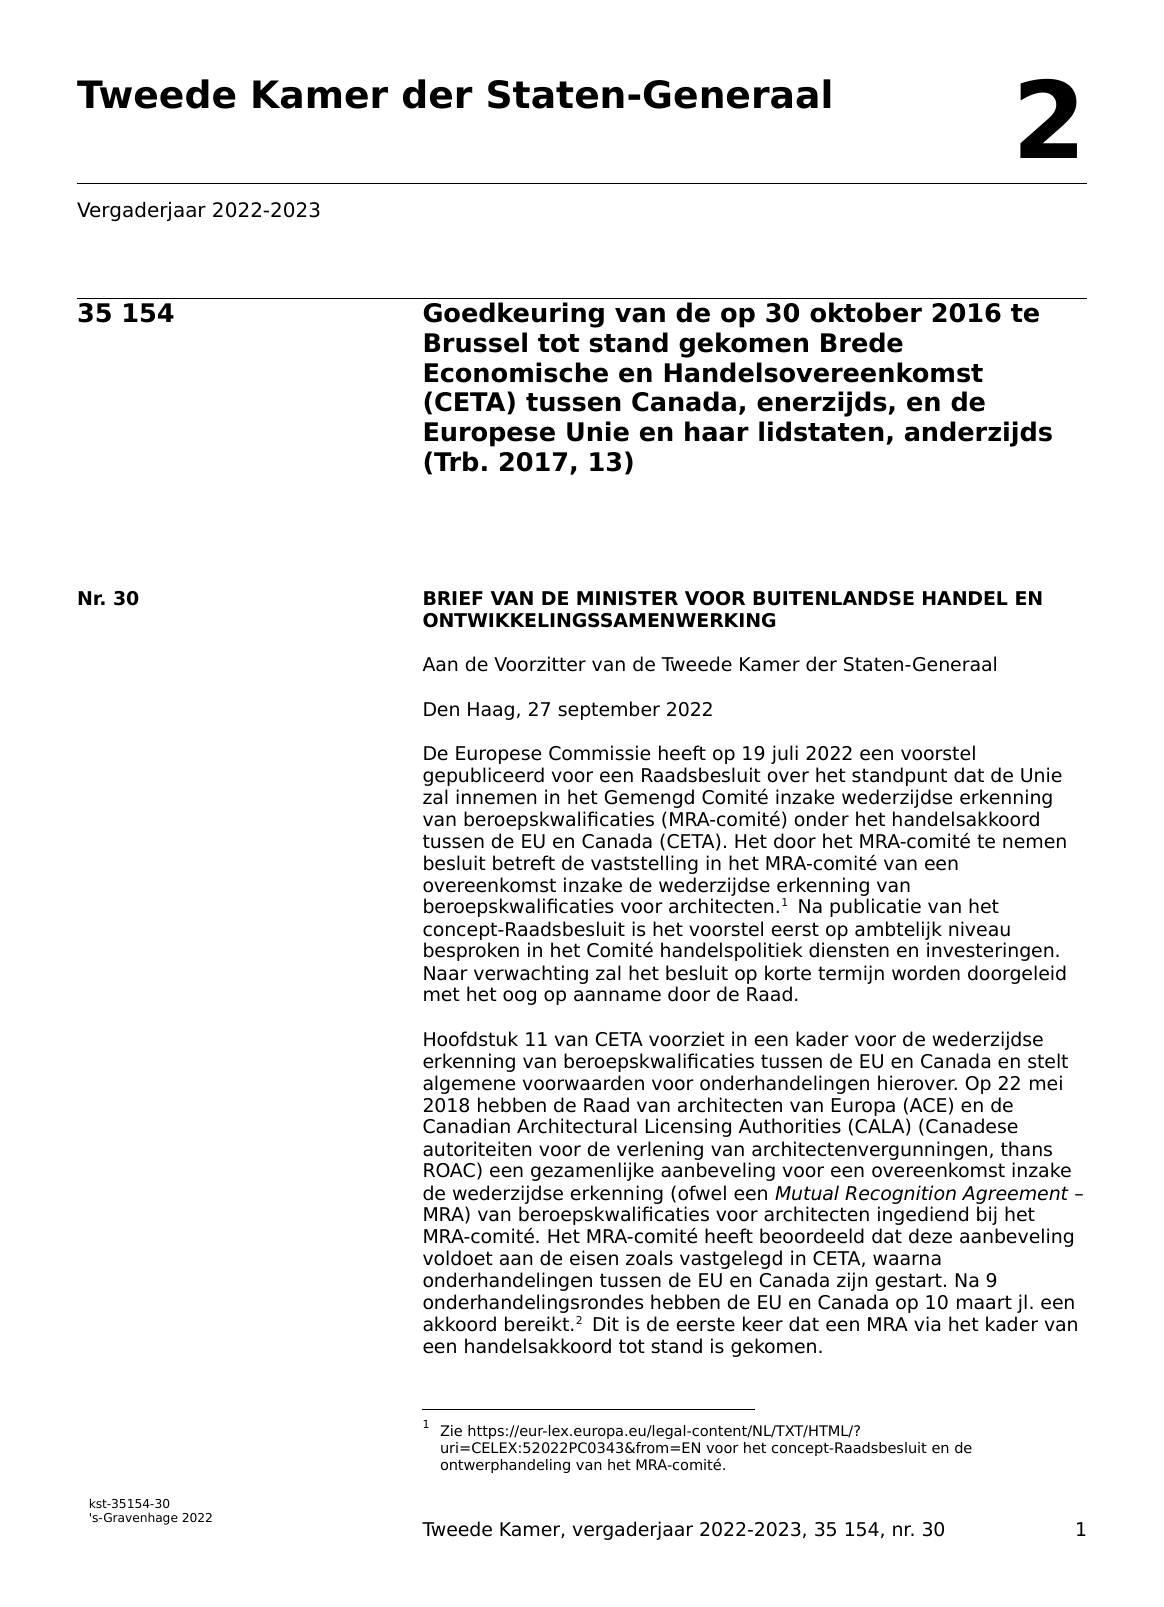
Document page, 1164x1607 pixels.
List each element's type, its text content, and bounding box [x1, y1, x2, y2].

table_header Tweede Kamer der Staten-Generaal [77, 59, 886, 183]
subtitle 35 154 Goedkeuring van de op 30 oktober 2016 te Brussel tot stand gekomen Brede Economische en Handelsovereenkomst (CETA) tussen Canada, enerzijds, en de Europese Unie en haar lidstaten, anderzijds (Trb. 2017, 13) [77, 299, 1087, 477]
text De Europese Commissie heeft op 19 juli 2022 een voorstel gepubliceerd voor een Raadsbesluit over het standpunt dat de Unie zal innemen in het Gemengd Comité inzake wederzijdse erkenning van beroepskwalificaties (MRA-comité) onder het handelsakkoord tussen de EU en Canada (CETA). Het door het MRA-comité te nemen besluit betreft de vaststelling in het MRA-comité van een overeenkomst inzake de wederzijdse erkenning van beroepskwalificaties voor architecten. Na publicatie van het concept-Raadsbesluit is het voorstel eerst op ambtelijk niveau besproken in het Comité handelspolitiek diensten en investeringen. Naar verwachting zal het besluit op korte termijn worden doorgeleid met het oog op aanname door de Raad. [422, 743, 1087, 1006]
text Zie https://eur-lex.europa.eu/legal-content/NL/TXT/HTML/?uri=CELEX:52022PC0343&from=EN voor het concept-Raadsbesluit en de ontwerphandeling van het MRA-comité. [422, 1418, 1087, 1474]
text Hoofdstuk 11 van CETA voorziet in een kader voor de wederzijdse erkenning van beroepskwalificaties tussen de EU en Canada en stelt algemene voorwaarden voor onderhandelingen hierover. Op 22 mei 2018 hebben de Raad van architecten van Europa (ACE) en de Canadian Architectural Licensing Authorities (CALA) (Canadese autoriteiten voor de verlening van architectenvergunningen, thans ROAC) een gezamenlijke aanbeveling voor een overeenkomst inzake de wederzijdse erkenning (ofwel een Mutual Recognition Agreement – MRA) van beroepskwalificaties voor architecten ingediend bij het MRA-comité. Het MRA-comité heeft beoordeeld dat deze aanbeveling voldoet aan de eisen zoals vastgelegd in CETA, waarna onderhandelingen tussen de EU en Canada zijn gestart. Na 9 onderhandelingsrondes hebben de EU en Canada op 10 maart jl. een akkoord bereikt. Dit is de eerste keer dat een MRA via het kader van een handelsakkoord tot stand is gekomen. [422, 1028, 1087, 1358]
text Den Haag, 27 september 2022 [422, 698, 1087, 720]
subtitle Nr. 30 BRIEF VAN DE MINISTER VOOR BUITENLANDSE HANDEL EN ONTWIKKELINGSSAMENWERKING [77, 588, 1087, 632]
text kst-35154-30 [88, 1497, 323, 1511]
table_header 2 [886, 59, 1087, 183]
table_cell Vergaderjaar 2022-2023 [77, 184, 1087, 298]
text Aan de Voorzitter van de Tweede Kamer der Staten-Generaal [422, 654, 1087, 676]
text 's-Gravenhage 2022 [88, 1511, 323, 1525]
